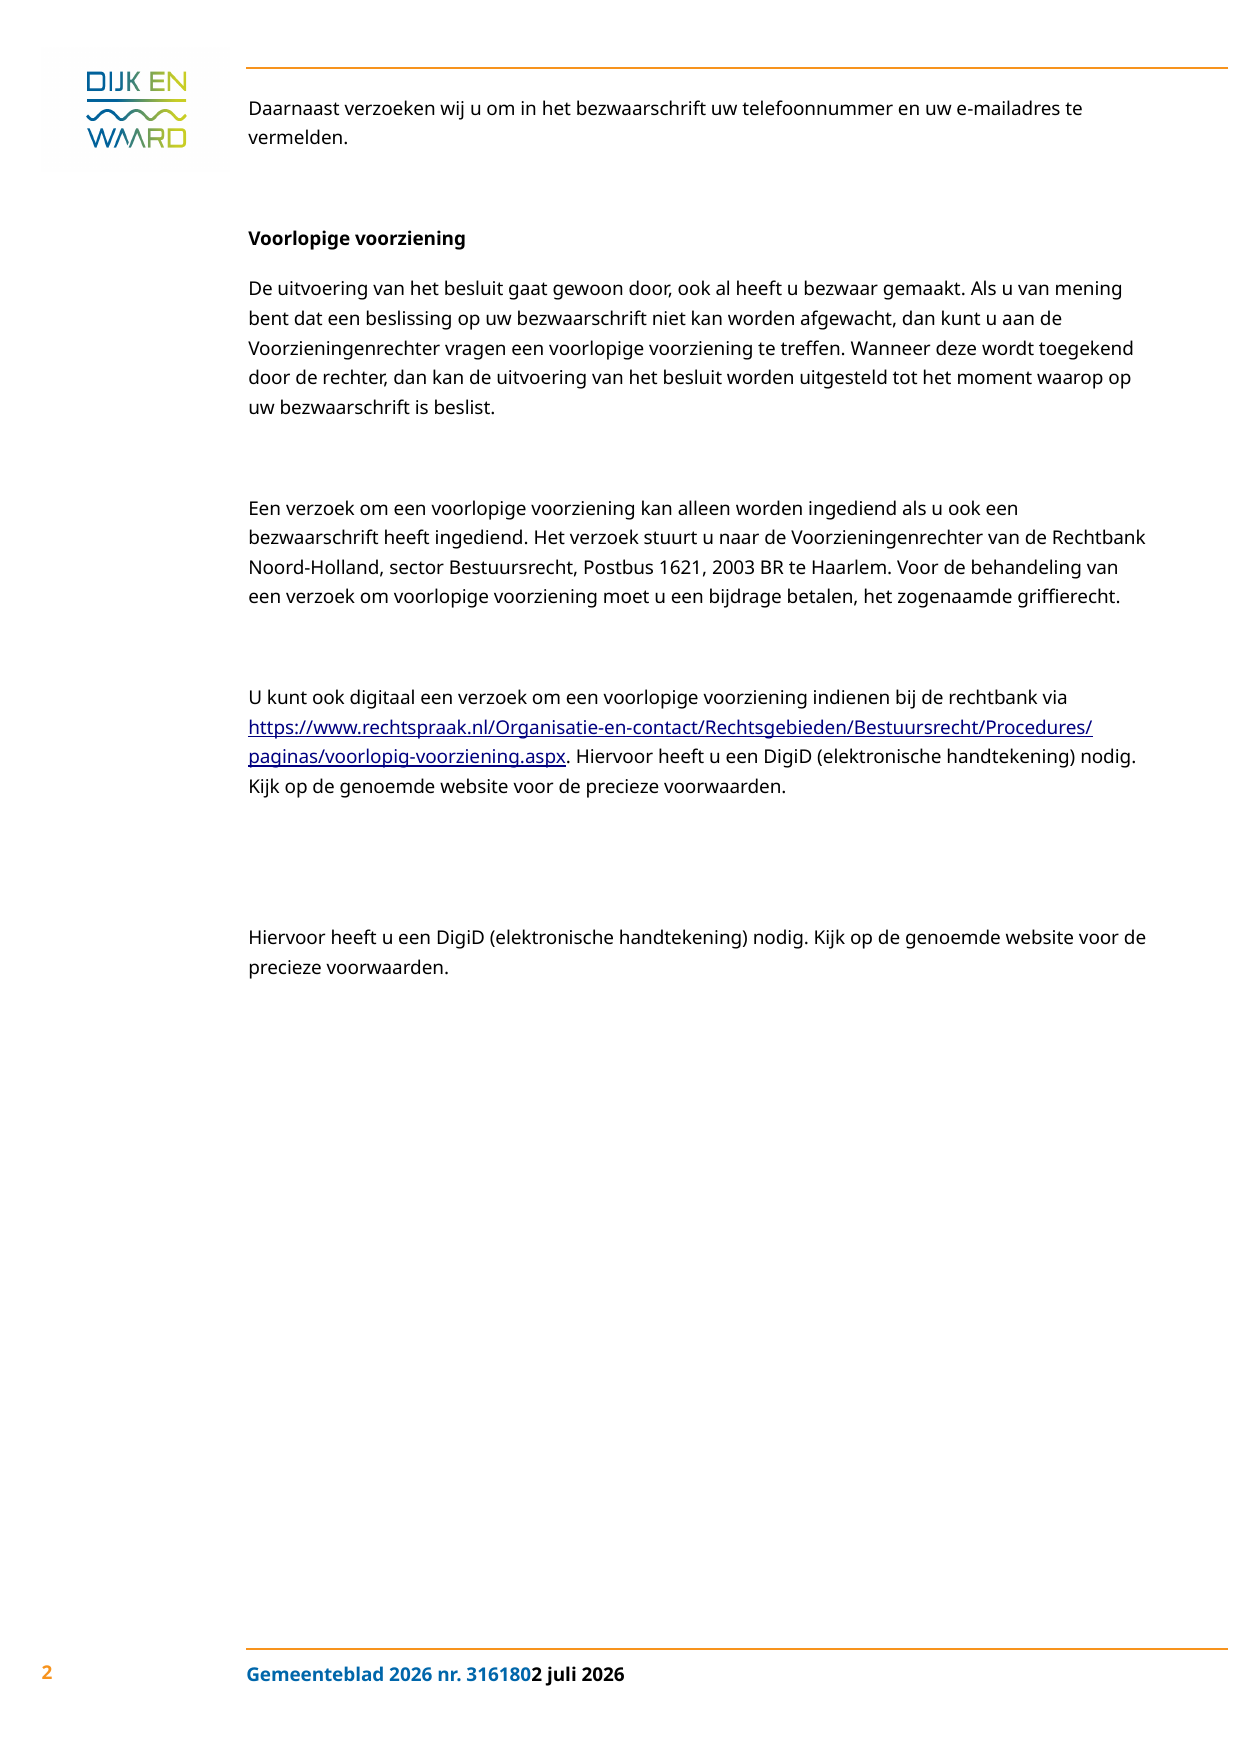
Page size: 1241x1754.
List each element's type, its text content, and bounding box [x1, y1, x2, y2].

text De uitvoering van het besluit gaat gewoon door, ook al heeft u bezwaar gemaakt. Als u van mening bent dat een beslissing op uw bezwaarschrift niet kan worden afgewacht, dan kunt u aan de Voorzieningenrechter vragen een voorlopige voorziening te treffen. Wanneer deze wordt toegekend door de rechter, dan kan de uitvoering van het besluit worden uitgesteld tot het moment waarop op uw bezwaarschrift is beslist. [248, 276, 1152, 420]
text Voorlopige voorziening [248, 225, 1152, 251]
text Een verzoek om een voorlopige voorziening kan alleen worden ingediend als u ook een bezwaarschrift heeft ingediend. Het verzoek stuurt u naar de Voorzieningenrechter van de Rechtbank Noord-Holland, sector Bestuursrecht, Postbus 1621, 2003 BR te Haarlem. Voor de behandeling van een verzoek om voorlopige voorziening moet u een bijdrage betalen, het zogenaamde griffierecht. [248, 495, 1152, 609]
text U kunt ook digitaal een verzoek om een voorlopige voorziening indienen bij de rechtbank via https://www.rechtspraak.nl/Organisatie-en-contact/Rechtsgebieden/Bestuursrecht/Procedures/paginas/voorlopig-voorziening.aspx. Hiervoor heeft u een DigiD (elektronische handtekening) nodig. Kijk op de genoemde website voor de precieze voorwaarden. [248, 684, 1152, 799]
text Hiervoor heeft u een DigiD (elektronische handtekening) nodig. Kijk op de genoemde website voor de precieze voorwaarden. [248, 924, 1152, 980]
picture [41, 47, 231, 172]
text Daarnaast verzoeken wij u om in het bezwaarschrift uw telefoonnummer en uw e-mailadres te vermelden. [248, 95, 1152, 150]
